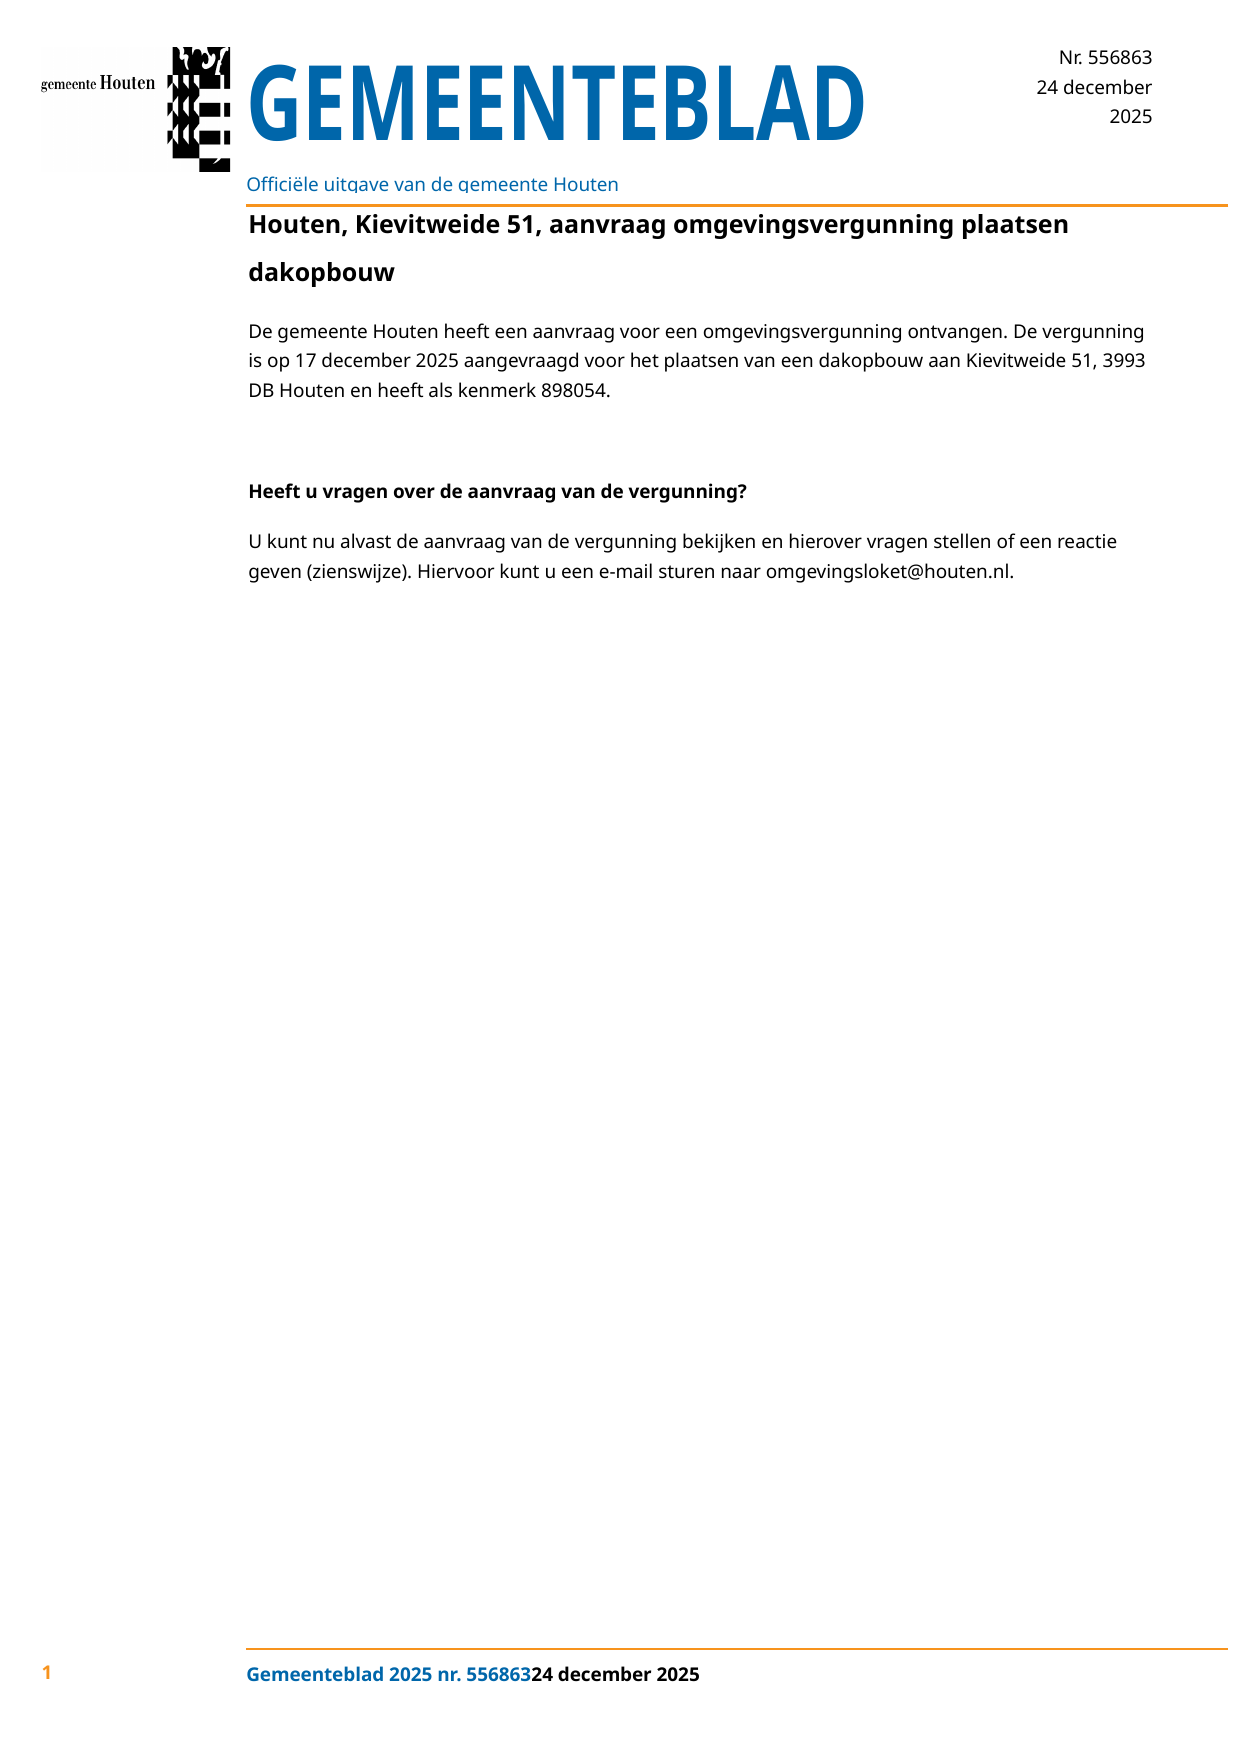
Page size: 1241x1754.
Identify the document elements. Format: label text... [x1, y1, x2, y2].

text Heeft u vragen over de aanvraag van de vergunning? [248, 478, 1152, 504]
text De gemeente Houten heeft een aanvraag voor een omgevingsvergunning ontvangen. De vergunning is op 17 december 2025 aangevraagd voor het plaatsen van een dakopbouw aan Kievitweide 51, 3993 DB Houten en heeft als kenmerk 898054. [248, 318, 1152, 403]
text Houten, Kievitweide 51, aanvraag omgevingsvergunning plaatsen dakopbouw [248, 207, 1152, 288]
text U kunt nu alvast de aanvraag van de vergunning bekijken en hierover vragen stellen of een reactie geven (zienswijze). Hiervoor kunt u een e-mail sturen naar omgevingsloket@houten.nl. [248, 528, 1152, 584]
picture [41, 47, 231, 172]
